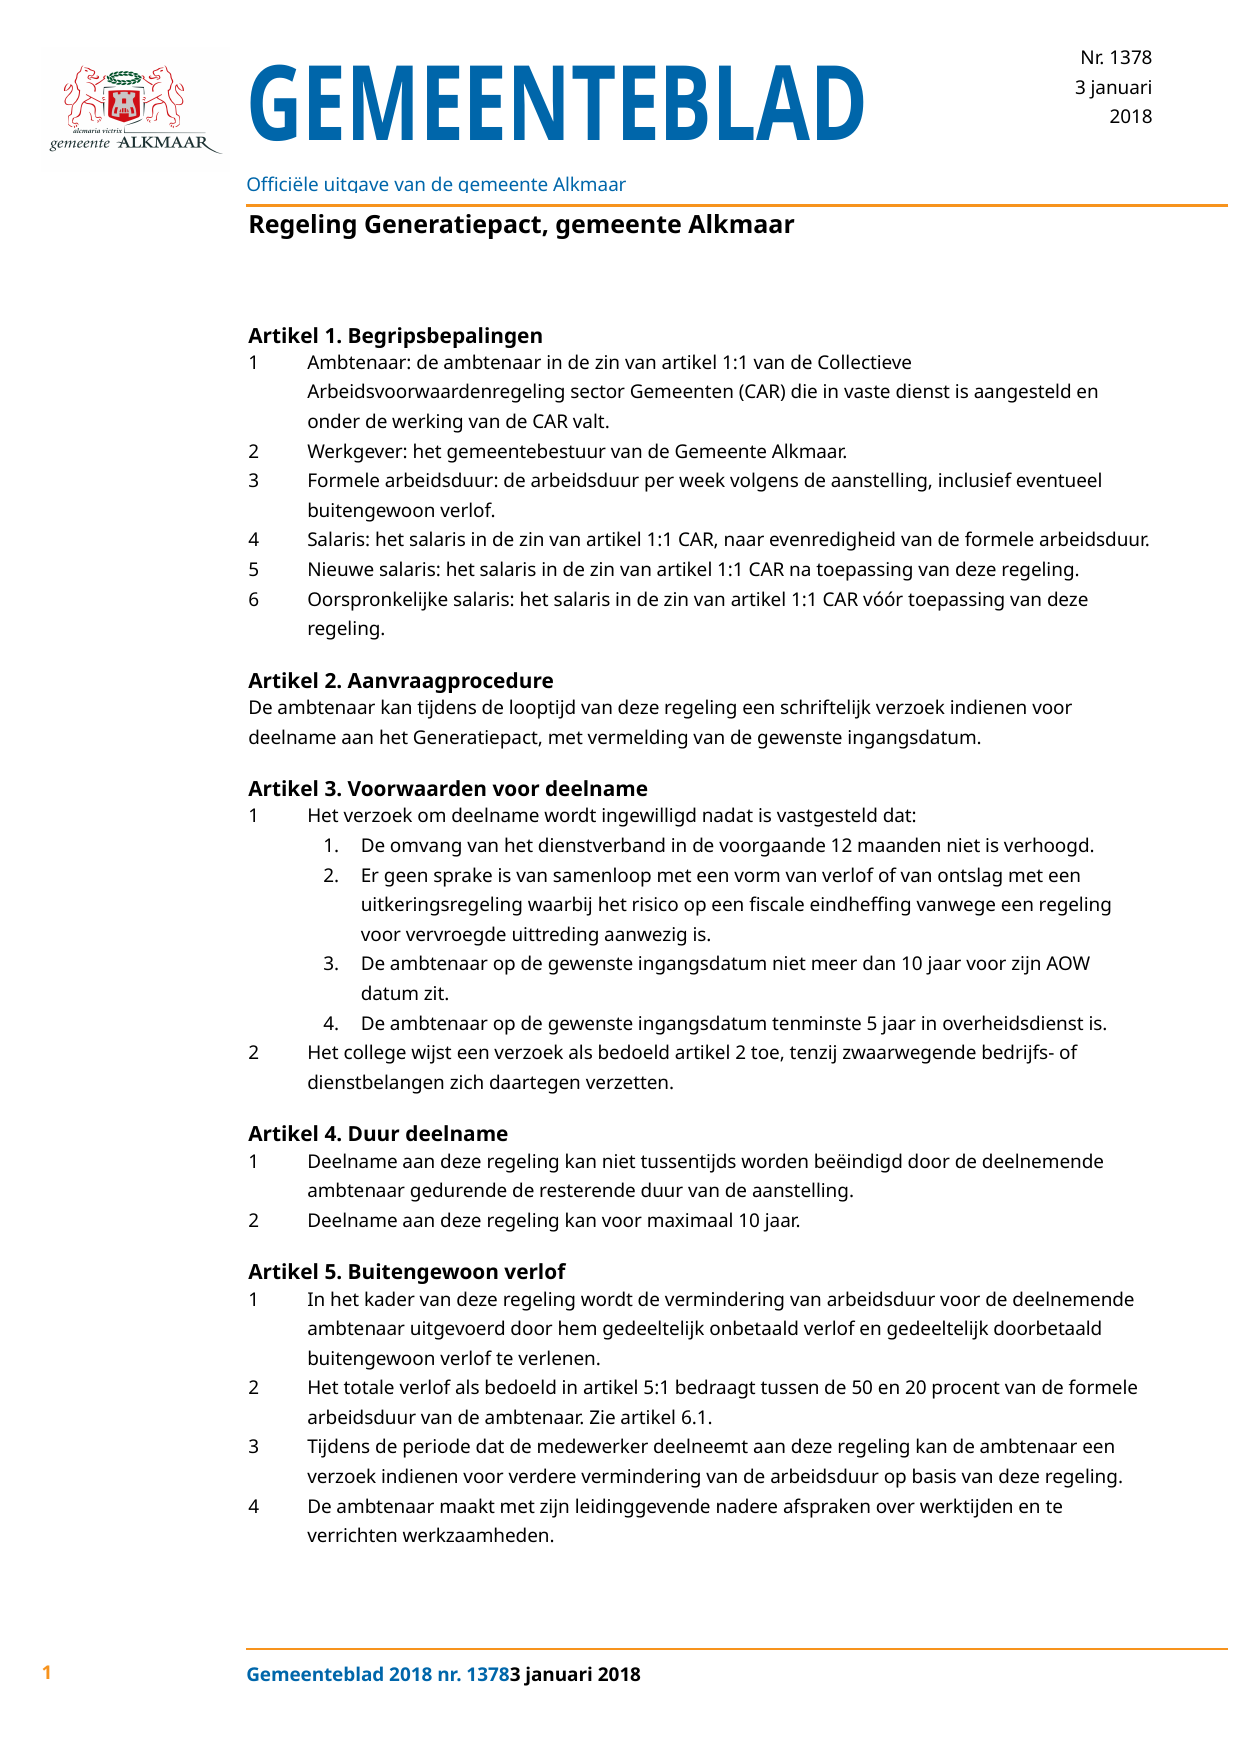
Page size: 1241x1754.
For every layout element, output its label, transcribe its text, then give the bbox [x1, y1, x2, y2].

list Salaris: het salaris in de zin van artikel 1:1 CAR, naar evenredigheid van de formele arbeidsduur. [248, 527, 1152, 552]
list De ambtenaar op de gewenste ingangsdatum tenminste 5 jaar in overheidsdienst is. [323, 1010, 1152, 1036]
list Het totale verlof als bedoeld in artikel 5:1 bedraagt tussen de 50 en 20 procent van de formele arbeidsduur van de ambtenaar. Zie artikel 6.1. [248, 1374, 1152, 1430]
list Het verzoek om deelname wordt ingewilligd nadat is vastgesteld dat: [248, 803, 1152, 828]
list De omvang van het dienstverband in de voorgaande 12 maanden niet is verhoogd. [323, 832, 1152, 858]
list Deelname aan deze regeling kan niet tussentijds worden beëindigd door de deelnemende ambtenaar gedurende de resterende duur van de aanstelling. [248, 1148, 1152, 1203]
text Artikel 4. Duur deelname [248, 1119, 1152, 1148]
text Artikel 2. Aanvraagprocedure [248, 666, 1152, 694]
list Nieuwe salaris: het salaris in de zin van artikel 1:1 CAR na toepassing van deze regeling. [248, 556, 1152, 582]
list Er geen sprake is van samenloop met een vorm van verlof of van ontslag met een uitkeringsregeling waarbij het risico op een fiscale eindheffing vanwege een regeling voor vervroegde uittreding aanwezig is. [323, 862, 1152, 947]
text Regeling Generatiepact, gemeente Alkmaar [248, 207, 1152, 241]
list Formele arbeidsduur: de arbeidsduur per week volgens de aanstelling, inclusief eventueel buitengewoon verlof. [248, 467, 1152, 523]
text De ambtenaar kan tijdens de looptijd van deze regeling een schriftelijk verzoek indienen voor deelname aan het Generatiepact, met vermelding van de gewenste ingangsdatum. [248, 694, 1152, 749]
text Artikel 1. Begripsbepalingen [248, 321, 1152, 349]
picture [41, 47, 231, 172]
list Ambtenaar: de ambtenaar in de zin van artikel 1:1 van de Collectieve Arbeidsvoorwaardenregeling sector Gemeenten (CAR) die in vaste dienst is aangesteld en onder de werking van de CAR valt. [248, 349, 1152, 434]
list Deelname aan deze regeling kan voor maximaal 10 jaar. [248, 1207, 1152, 1233]
list De ambtenaar maakt met zijn leidinggevende nadere afspraken over werktijden en te verrichten werkzaamheden. [248, 1493, 1152, 1548]
list De ambtenaar op de gewenste ingangsdatum niet meer dan 10 jaar voor zijn AOW datum zit. [323, 951, 1152, 1006]
list Tijdens de periode dat de medewerker deelneemt aan deze regeling kan de ambtenaar een verzoek indienen voor verdere vermindering van de arbeidsduur op basis van deze regeling. [248, 1434, 1152, 1489]
list Werkgever: het gemeentebestuur van de Gemeente Alkmaar. [248, 438, 1152, 464]
list Oorspronkelijke salaris: het salaris in de zin van artikel 1:1 CAR vóór toepassing van deze regeling. [248, 586, 1152, 641]
text Artikel 3. Voorwaarden voor deelname [248, 774, 1152, 803]
list Het college wijst een verzoek als bedoeld artikel 2 toe, tenzij zwaarwegende bedrijfs- of dienstbelangen zich daartegen verzetten. [248, 1039, 1152, 1095]
text Artikel 5. Buitengewoon verlof [248, 1257, 1152, 1286]
list In het kader van deze regeling wordt de vermindering van arbeidsduur voor de deelnemende ambtenaar uitgevoerd door hem gedeeltelijk onbetaald verlof en gedeeltelijk doorbetaald buitengewoon verlof te verlenen. [248, 1286, 1152, 1371]
